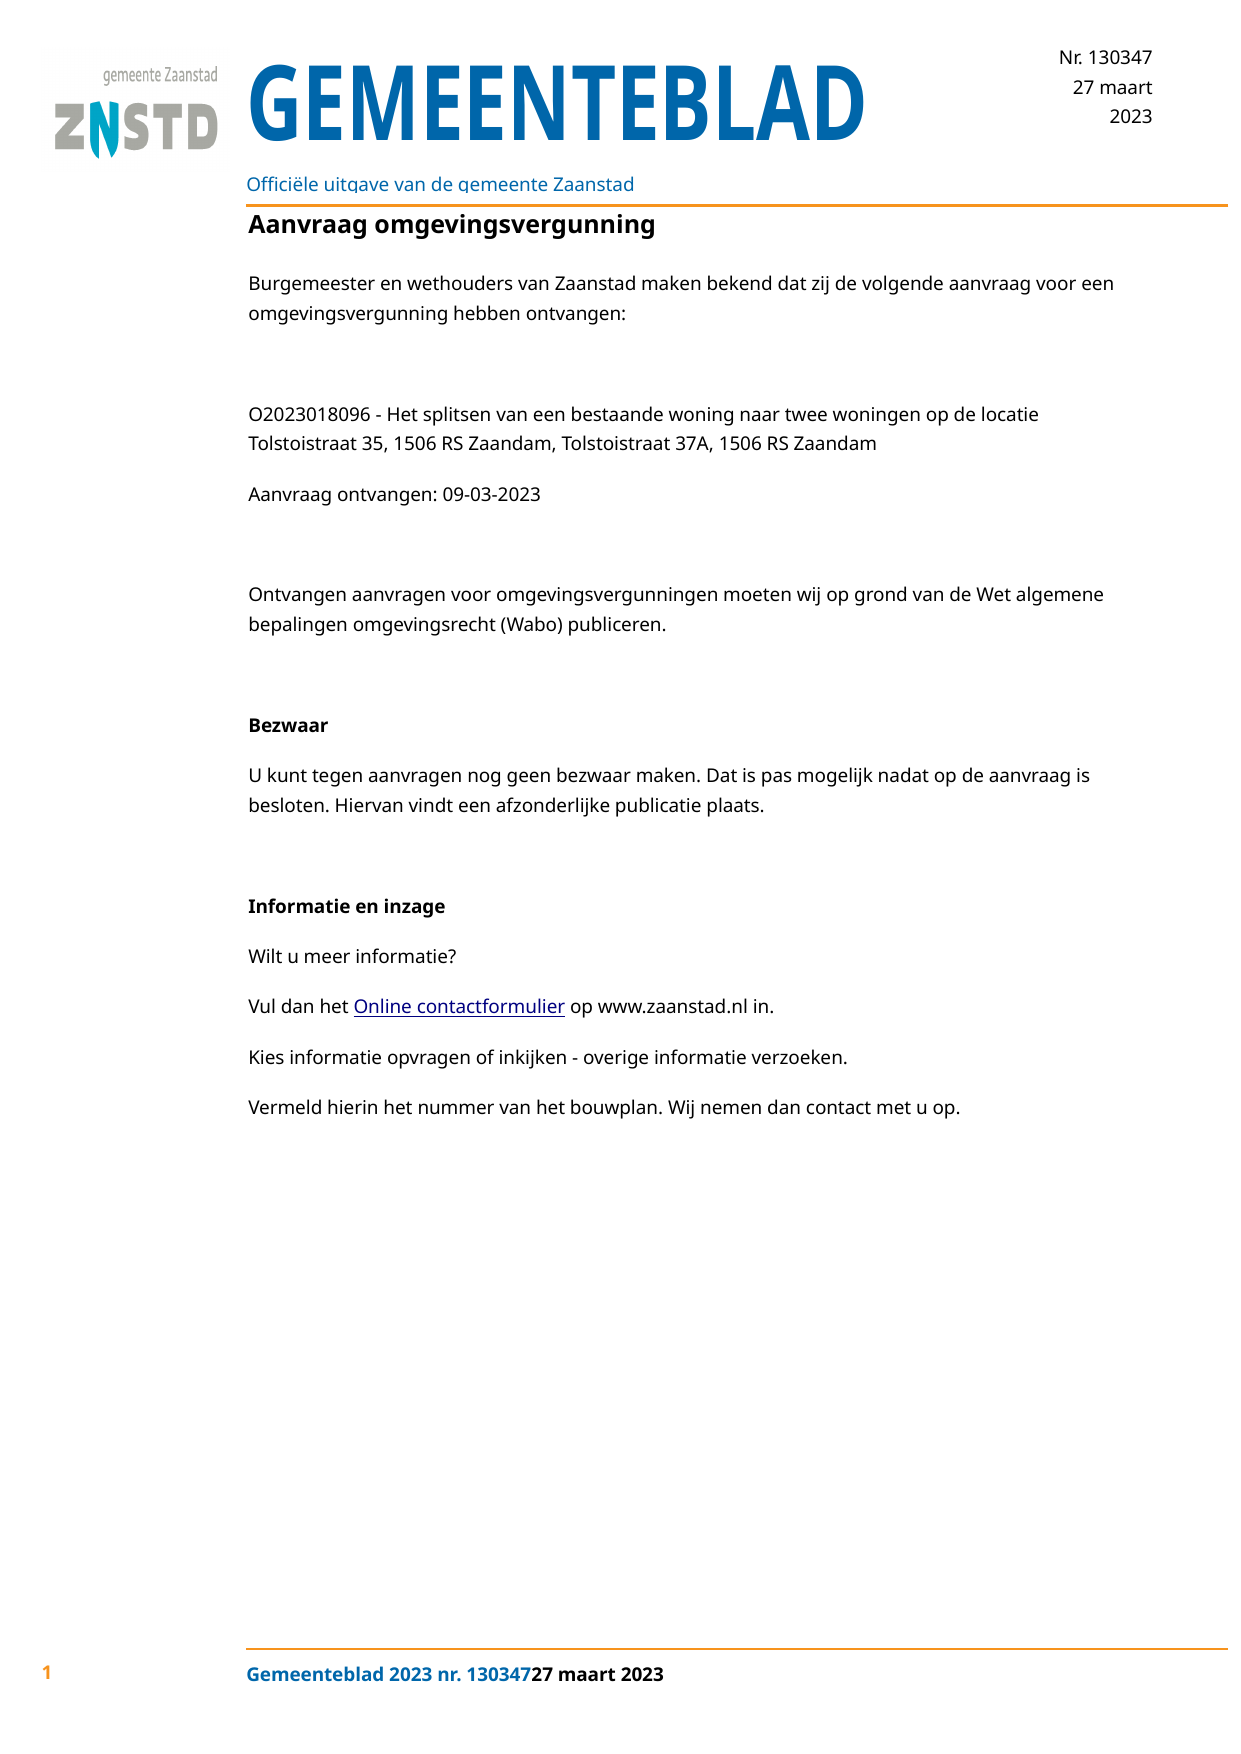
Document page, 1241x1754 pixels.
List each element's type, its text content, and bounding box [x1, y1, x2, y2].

text U kunt tegen aanvragen nog geen bezwaar maken. Dat is pas mogelijk nadat op de aanvraag is besloten. Hiervan vindt een afzonderlijke publicatie plaats. [248, 762, 1152, 818]
text Kies informatie opvragen of inkijken - overige informatie verzoeken. [248, 1044, 1152, 1070]
text Informatie en inzage [248, 893, 1152, 918]
text Aanvraag omgevingsvergunning [248, 207, 1152, 241]
text Wilt u meer informatie? [248, 943, 1152, 969]
text Vul dan het Online contactformulier op www.zaanstad.nl in. [248, 994, 1152, 1019]
text Aanvraag ontvangen: 09-03-2023 [248, 481, 1152, 506]
text O2023018096 - Het splitsen van een bestaande woning naar twee woningen op de locatie Tolstoistraat 35, 1506 RS Zaandam, Tolstoistraat 37A, 1506 RS Zaandam [248, 401, 1152, 456]
text Vermeld hierin het nummer van het bouwplan. Wij nemen dan contact met u op. [248, 1094, 1152, 1120]
text Ontvangen aanvragen voor omgevingsvergunningen moeten wij op grond van de Wet algemene bepalingen omgevingsrecht (Wabo) publiceren. [248, 582, 1152, 637]
text Burgemeester en wethouders van Zaanstad maken bekend dat zij de volgende aanvraag voor een omgevingsvergunning hebben ontvangen: [248, 270, 1152, 326]
picture [41, 47, 231, 172]
text Bezwaar [248, 712, 1152, 738]
